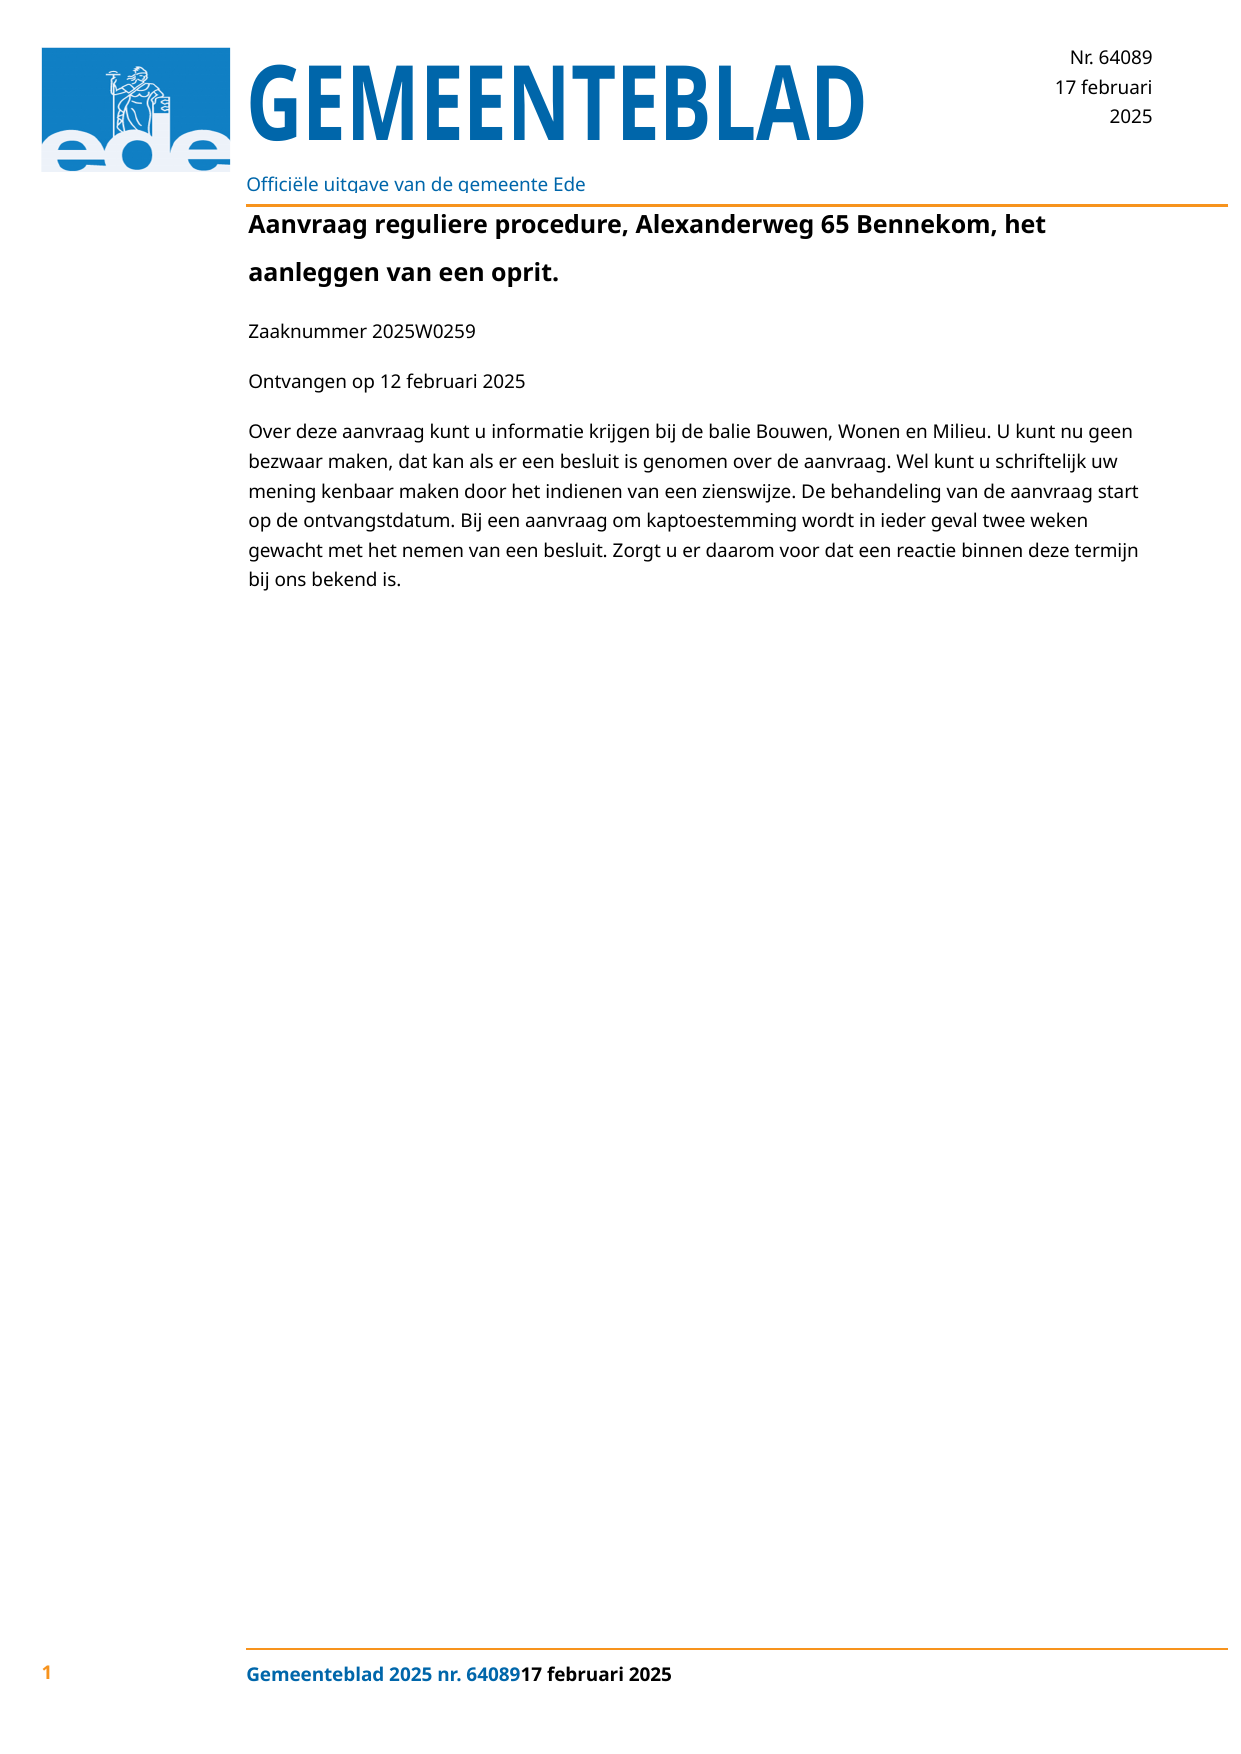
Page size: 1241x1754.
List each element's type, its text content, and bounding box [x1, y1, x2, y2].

picture [41, 47, 231, 172]
text Over deze aanvraag kunt u informatie krijgen bij de balie Bouwen, Wonen en Milieu. U kunt nu geen bezwaar maken, dat kan als er een besluit is genomen over de aanvraag. Wel kunt u schriftelijk uw mening kenbaar maken door het indienen van een zienswijze. De behandeling van de aanvraag start op de ontvangstdatum. Bij een aanvraag om kaptoestemming wordt in ieder geval twee weken gewacht met het nemen van een besluit. Zorgt u er daarom voor dat een reactie binnen deze termijn bij ons bekend is. [248, 419, 1152, 592]
text Aanvraag reguliere procedure, Alexanderweg 65 Bennekom, het aanleggen van een oprit. [248, 207, 1152, 288]
text Ontvangen op 12 februari 2025 [248, 368, 1152, 394]
text Zaaknummer 2025W0259 [248, 318, 1152, 344]
